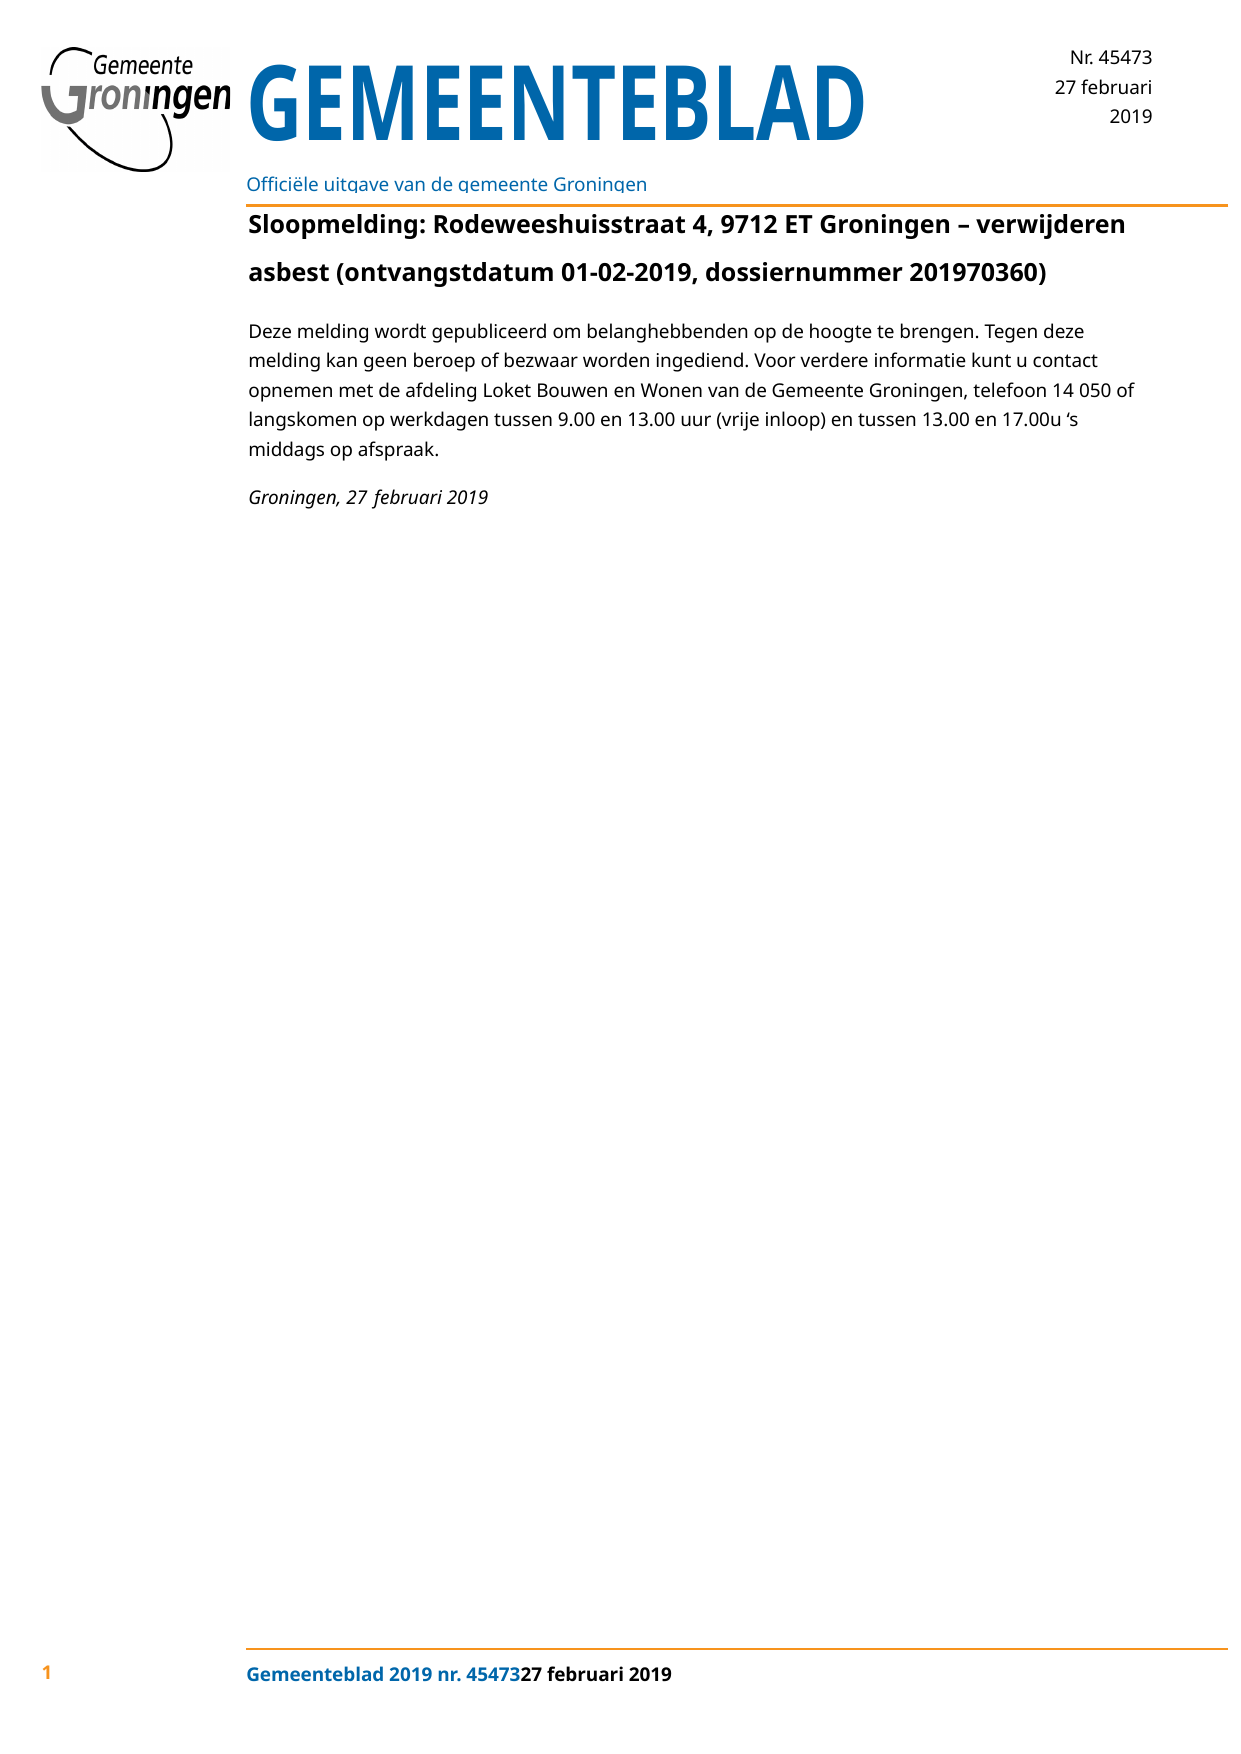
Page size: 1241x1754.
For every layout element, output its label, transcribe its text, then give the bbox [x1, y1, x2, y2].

text Deze melding wordt gepubliceerd om belanghebbenden op de hoogte te brengen. Tegen deze melding kan geen beroep of bezwaar worden ingediend. Voor verdere informatie kunt u contact opnemen met de afdeling Loket Bouwen en Wonen van de Gemeente Groningen, telefoon 14 050 of langskomen op werkdagen tussen 9.00 en 13.00 uur (vrije inloop) en tussen 13.00 en 17.00u ‘s middags op afspraak. [248, 318, 1152, 462]
text Sloopmelding: Rodeweeshuisstraat 4, 9712 ET Groningen – verwijderen asbest (ontvangstdatum 01-02-2019, dossiernummer 201970360) [248, 207, 1152, 288]
picture [41, 47, 231, 172]
text Groningen, 27 februari 2019 [248, 484, 1152, 510]
